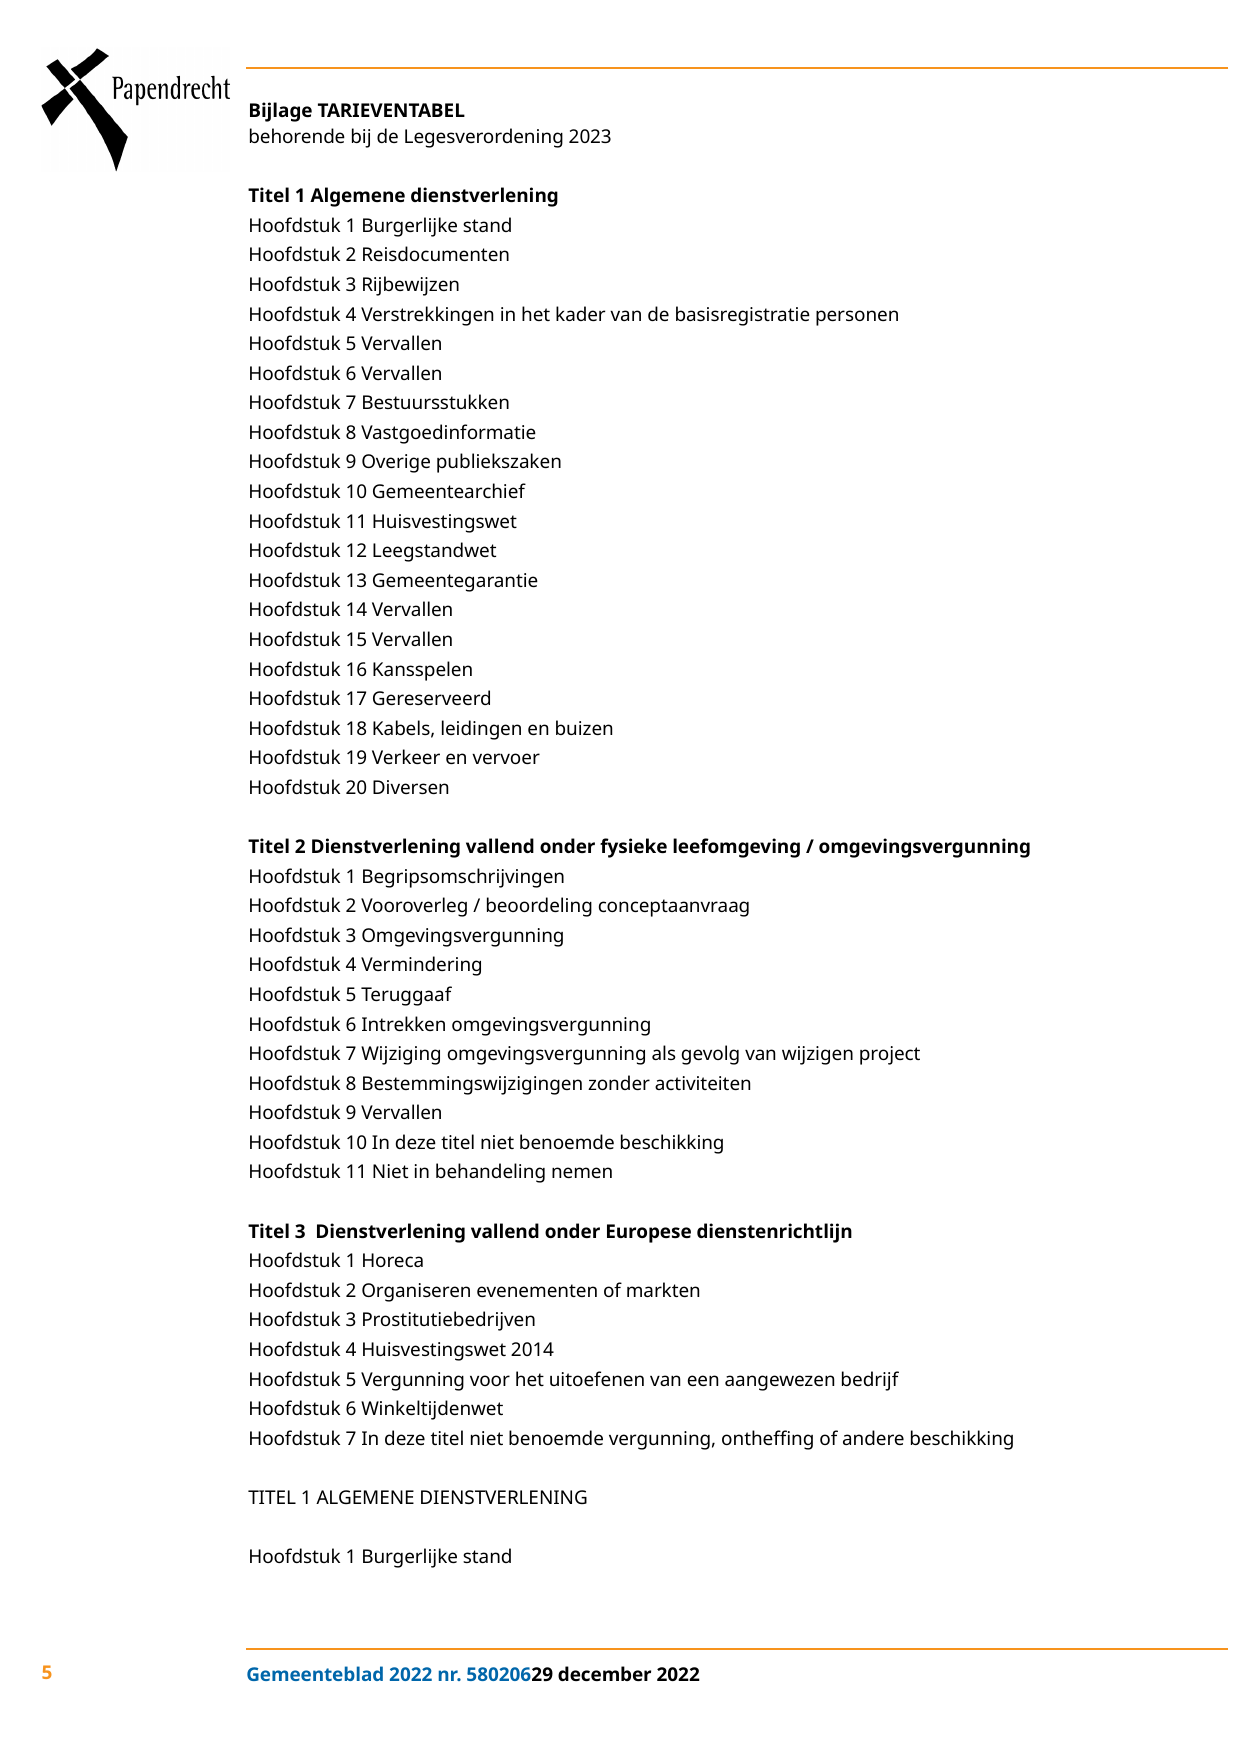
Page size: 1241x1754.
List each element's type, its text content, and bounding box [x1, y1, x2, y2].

text Hoofdstuk 13 Gemeentegarantie [248, 567, 1152, 593]
text Hoofdstuk 1 Horeca [248, 1247, 1152, 1273]
text Hoofdstuk 1 Burgerlijke stand [248, 212, 1152, 238]
text Hoofdstuk 14 Vervallen [248, 597, 1152, 622]
picture [41, 47, 231, 172]
text Hoofdstuk 6 Vervallen [248, 360, 1152, 386]
text Hoofdstuk 10 In deze titel niet benoemde beschikking [248, 1129, 1152, 1155]
text Hoofdstuk 19 Verkeer en vervoer [248, 744, 1152, 770]
text Hoofdstuk 3 Prostitutiebedrijven [248, 1307, 1152, 1332]
text Hoofdstuk 18 Kabels, leidingen en buizen [248, 715, 1152, 741]
text Hoofdstuk 11 Niet in behandeling nemen [248, 1159, 1152, 1184]
text Titel 3 Dienstverlening vallend onder Europese dienstenrichtlijn [248, 1218, 1152, 1244]
text TITEL 1 ALGEMENE DIENSTVERLENING [248, 1484, 1152, 1510]
text Hoofdstuk 1 Burgerlijke stand [248, 1543, 1152, 1569]
text Hoofdstuk 6 Winkeltijdenwet [248, 1395, 1152, 1421]
text Hoofdstuk 2 Organiseren evenementen of markten [248, 1277, 1152, 1303]
text Hoofdstuk 1 Begripsomschrijvingen [248, 863, 1152, 889]
text Hoofdstuk 4 Vermindering [248, 952, 1152, 977]
text Hoofdstuk 2 Reisdocumenten [248, 242, 1152, 267]
text Bijlage TARIEVENTABEL [248, 95, 1152, 123]
text Hoofdstuk 16 Kansspelen [248, 656, 1152, 682]
text Hoofdstuk 5 Vergunning voor het uitoefenen van een aangewezen bedrijf [248, 1366, 1152, 1392]
text Hoofdstuk 8 Vastgoedinformatie [248, 419, 1152, 445]
text Hoofdstuk 7 In deze titel niet benoemde vergunning, ontheffing of andere beschikking [248, 1425, 1152, 1451]
text Hoofdstuk 3 Rijbewijzen [248, 271, 1152, 297]
text Hoofdstuk 3 Omgevingsvergunning [248, 922, 1152, 948]
text Hoofdstuk 5 Vervallen [248, 330, 1152, 356]
text Hoofdstuk 17 Gereserveerd [248, 685, 1152, 711]
text Hoofdstuk 15 Vervallen [248, 626, 1152, 652]
text Titel 2 Dienstverlening vallend onder fysieke leefomgeving / omgevingsvergunning [248, 833, 1152, 859]
text behorende bij de Legesverordening 2023 [248, 123, 1152, 149]
text Hoofdstuk 6 Intrekken omgevingsvergunning [248, 1011, 1152, 1037]
text Hoofdstuk 5 Teruggaaf [248, 981, 1152, 1007]
text Hoofdstuk 9 Overige publiekszaken [248, 449, 1152, 474]
text Hoofdstuk 9 Vervallen [248, 1099, 1152, 1125]
text Hoofdstuk 2 Vooroverleg / beoordeling conceptaanvraag [248, 892, 1152, 918]
text Hoofdstuk 4 Verstrekkingen in het kader van de basisregistratie personen [248, 301, 1152, 327]
text Hoofdstuk 7 Bestuursstukken [248, 389, 1152, 415]
text Hoofdstuk 12 Leegstandwet [248, 537, 1152, 563]
text Hoofdstuk 8 Bestemmingswijzigingen zonder activiteiten [248, 1070, 1152, 1096]
text Titel 1 Algemene dienstverlening [248, 182, 1152, 208]
text Hoofdstuk 10 Gemeentearchief [248, 478, 1152, 504]
text Hoofdstuk 4 Huisvestingswet 2014 [248, 1336, 1152, 1362]
text Hoofdstuk 7 Wijziging omgevingsvergunning als gevolg van wijzigen project [248, 1040, 1152, 1066]
text Hoofdstuk 11 Huisvestingswet [248, 508, 1152, 534]
text Hoofdstuk 20 Diversen [248, 774, 1152, 800]
